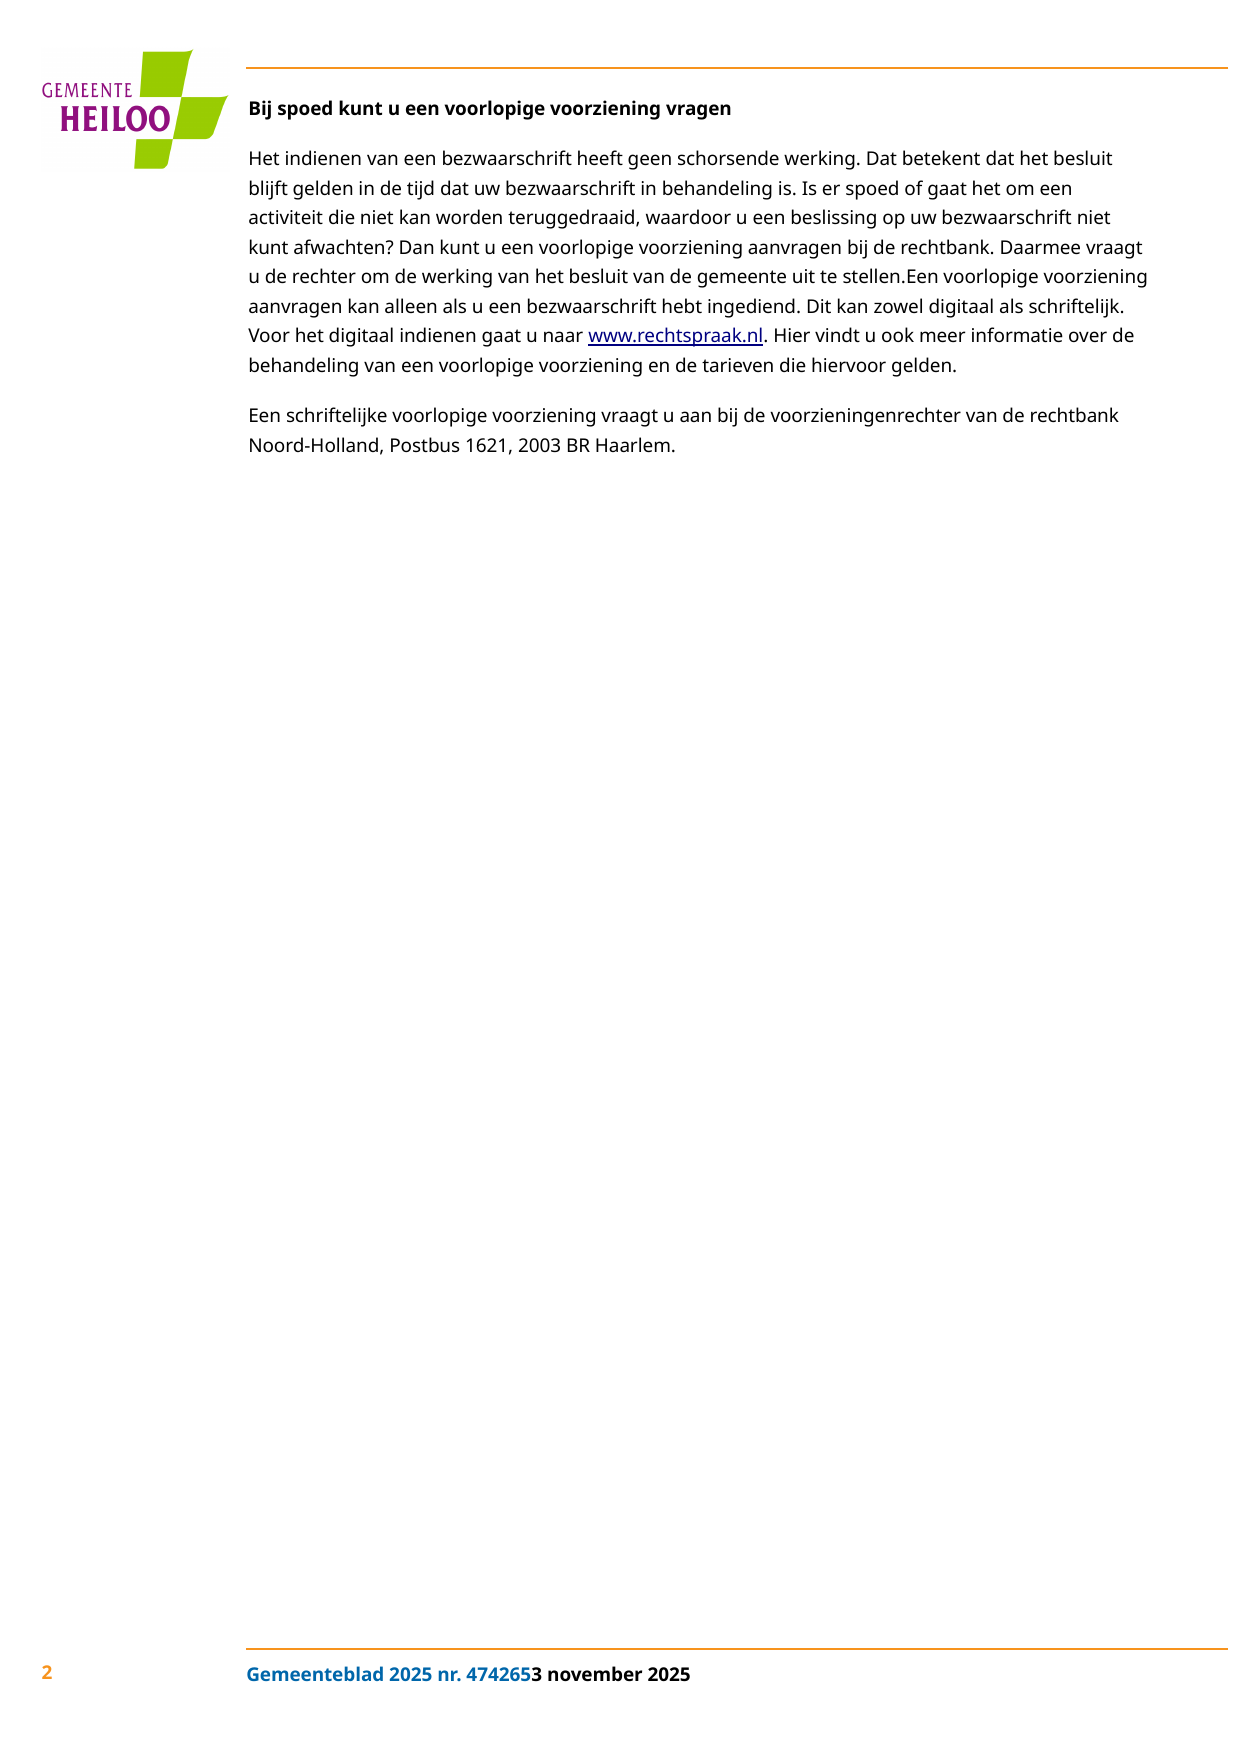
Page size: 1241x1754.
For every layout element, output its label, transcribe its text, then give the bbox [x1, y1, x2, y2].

text Een schriftelijke voorlopige voorziening vraagt u aan bij de voorzieningenrechter van de rechtbank Noord-Holland, Postbus 1621, 2003 BR Haarlem. [248, 403, 1152, 458]
text Bij spoed kunt u een voorlopige voorziening vragen [248, 95, 1152, 121]
picture [41, 47, 231, 172]
text Het indienen van een bezwaarschrift heeft geen schorsende werking. Dat betekent dat het besluit blijft gelden in de tijd dat uw bezwaarschrift in behandeling is. Is er spoed of gaat het om een activiteit die niet kan worden teruggedraaid, waardoor u een beslissing op uw bezwaarschrift niet kunt afwachten? Dan kunt u een voorlopige voorziening aanvragen bij de rechtbank. Daarmee vraagt u de rechter om de werking van het besluit van de gemeente uit te stellen.Een voorlopige voorziening aanvragen kan alleen als u een bezwaarschrift hebt ingediend. Dit kan zowel digitaal als schriftelijk. Voor het digitaal indienen gaat u naar www.rechtspraak.nl. Hier vindt u ook meer informatie over de behandeling van een voorlopige voorziening en de tarieven die hiervoor gelden. [248, 145, 1152, 378]
